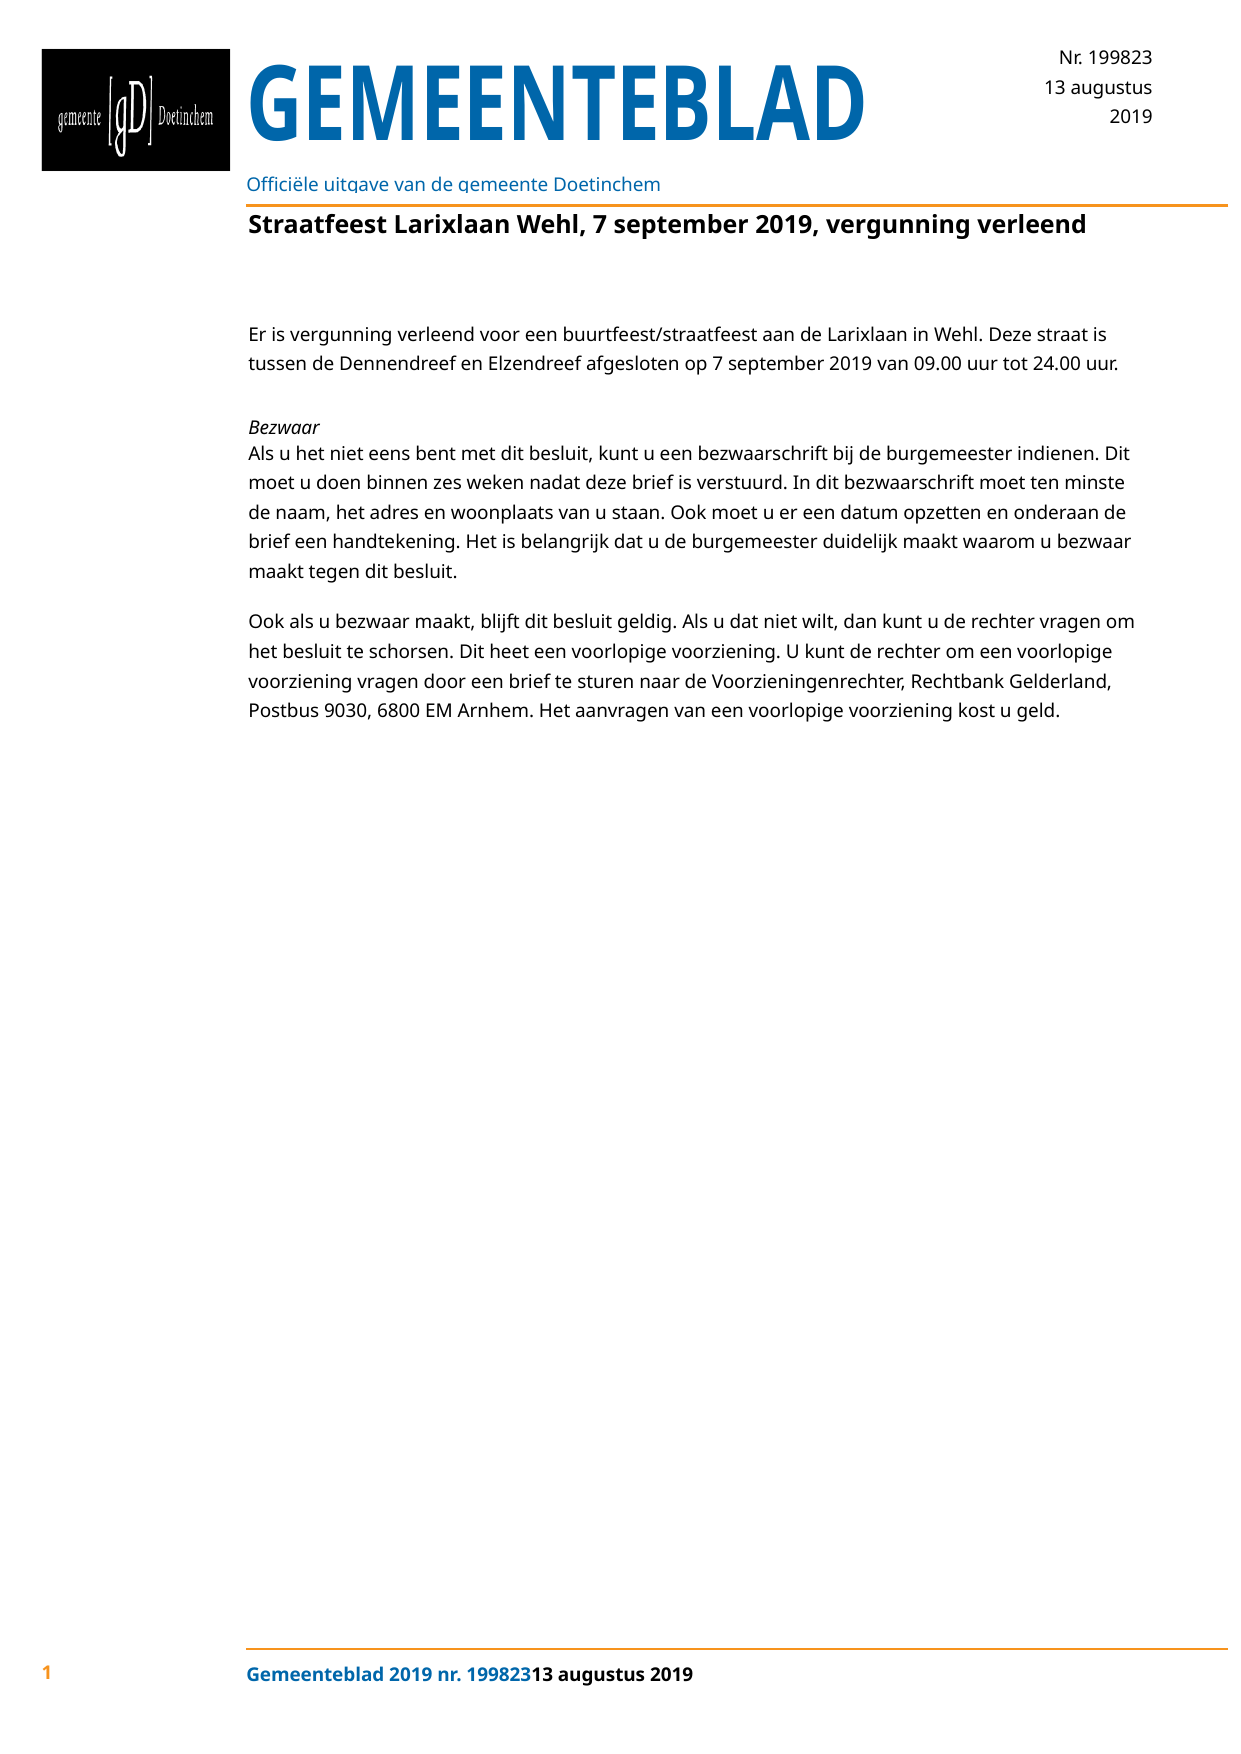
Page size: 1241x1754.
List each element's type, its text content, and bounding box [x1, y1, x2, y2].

text Straatfeest Larixlaan Wehl, 7 september 2019, vergunning verleend [248, 207, 1152, 241]
text Bezwaar [248, 414, 1152, 440]
text Er is vergunning verleend voor een buurtfeest/straatfeest aan de Larixlaan in Wehl. Deze straat is tussen de Dennendreef en Elzendreef afgesloten op 7 september 2019 van 09.00 uur tot 24.00 uur. [248, 321, 1152, 376]
picture [41, 47, 231, 172]
text Als u het niet eens bent met dit besluit, kunt u een bezwaarschrift bij de burgemeester indienen. Dit moet u doen binnen zes weken nadat deze brief is verstuurd. In dit bezwaarschrift moet ten minste de naam, het adres en woonplaats van u staan. Ook moet u er een datum opzetten en onderaan de brief een handtekening. Het is belangrijk dat u de burgemeester duidelijk maakt waarom u bezwaar maakt tegen dit besluit. [248, 440, 1152, 584]
text Ook als u bezwaar maakt, blijft dit besluit geldig. Als u dat niet wilt, dan kunt u de rechter vragen om het besluit te schorsen. Dit heet een voorlopige voorziening. U kunt de rechter om een voorlopige voorziening vragen door een brief te sturen naar de Voorzieningenrechter, Rechtbank Gelderland, Postbus 9030, 6800 EM Arnhem. Het aanvragen van een voorlopige voorziening kost u geld. [248, 609, 1152, 723]
